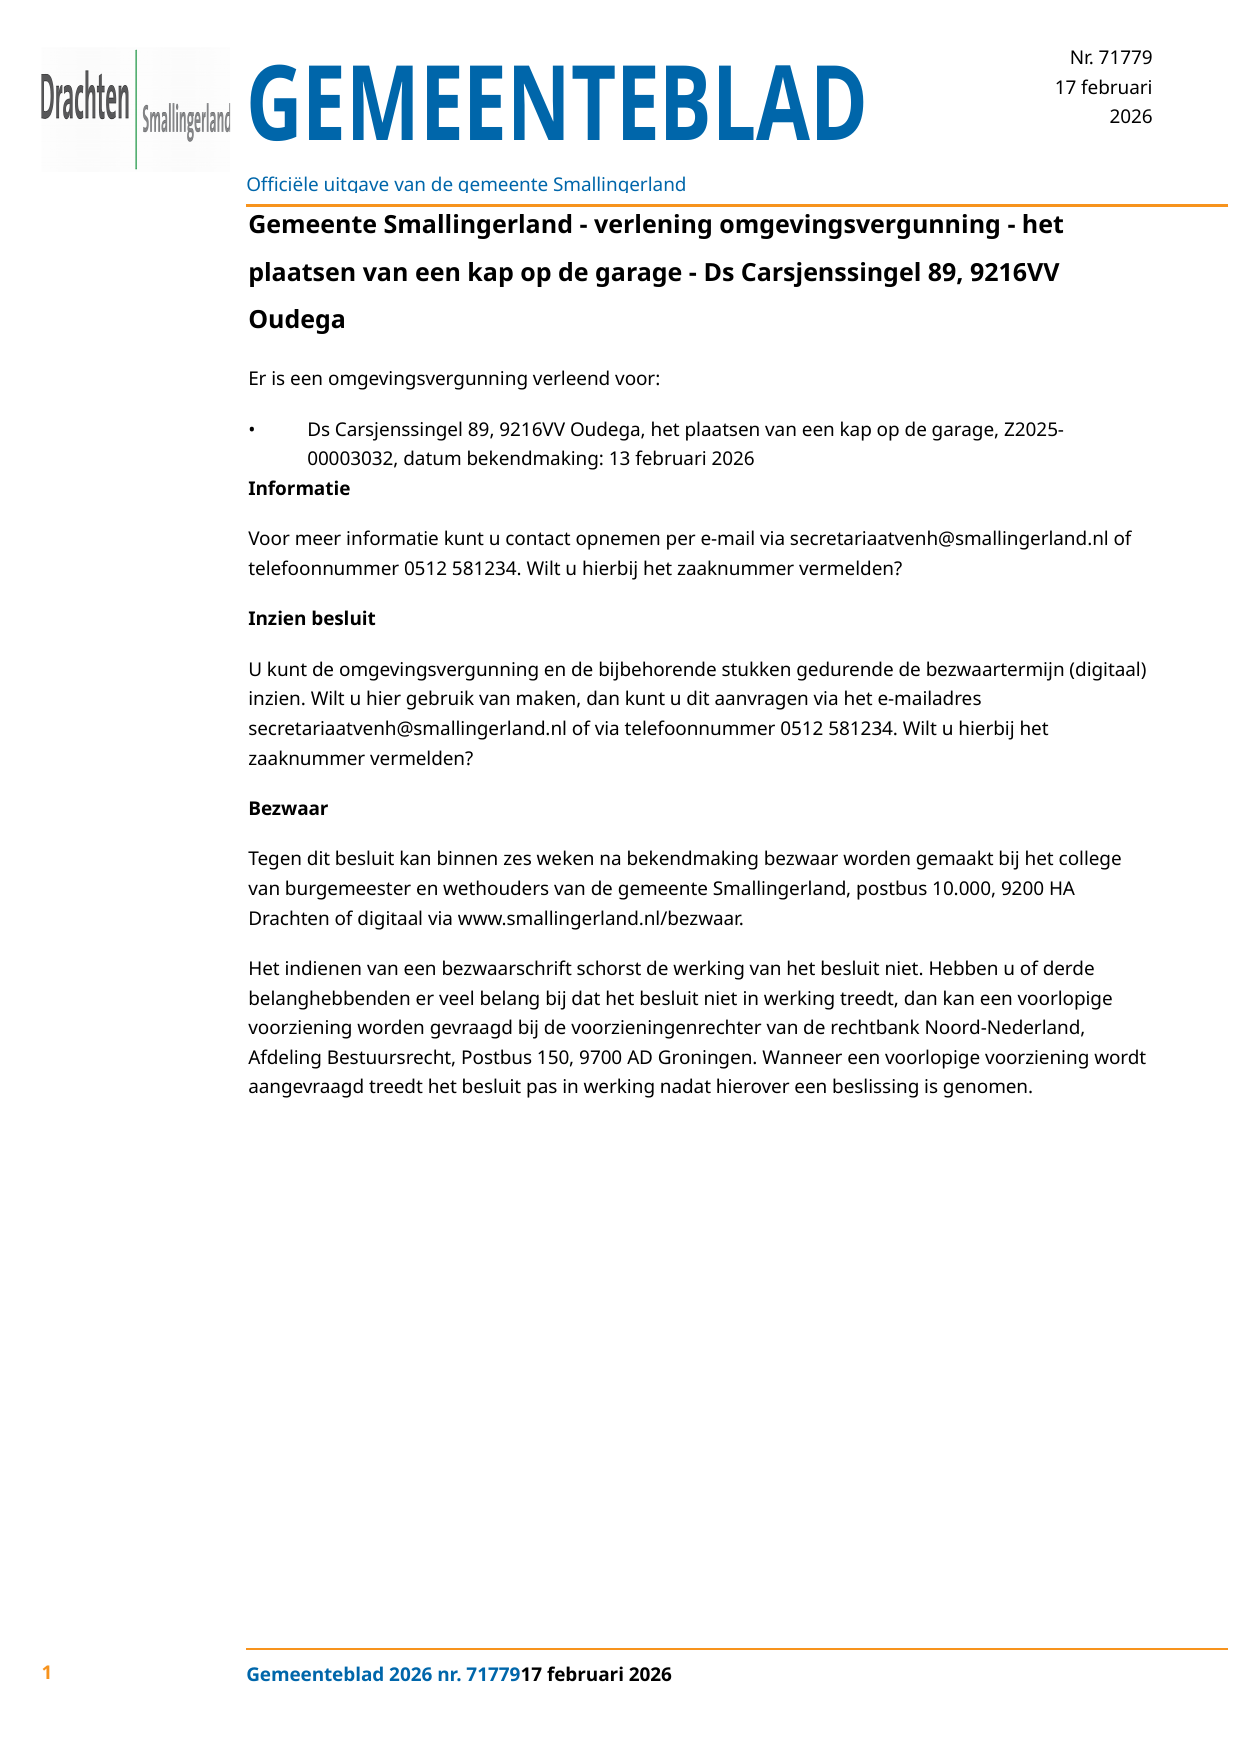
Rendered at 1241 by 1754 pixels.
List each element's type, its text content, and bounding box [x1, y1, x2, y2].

text Voor meer informatie kunt u contact opnemen per e-mail via secretariaatvenh@smallingerland.nl of telefoonnummer 0512 581234. Wilt u hierbij het zaaknummer vermelden? [248, 526, 1152, 581]
list Ds Carsjenssingel 89, 9216VV Oudega, het plaatsen van een kap op de garage, Z2025-00003032, datum bekendmaking: 13 februari 2026 [248, 416, 1152, 471]
text U kunt de omgevingsvergunning en de bijbehorende stukken gedurende de bezwaartermijn (digitaal) inzien. Wilt u hier gebruik van maken, dan kunt u dit aanvragen via het e-mailadres secretariaatvenh@smallingerland.nl of via telefoonnummer 0512 581234. Wilt u hierbij het zaaknummer vermelden? [248, 656, 1152, 770]
picture [41, 47, 231, 172]
text Er is een omgevingsvergunning verleend voor: [248, 366, 1152, 391]
text Bezwaar [248, 795, 1152, 821]
text Tegen dit besluit kan binnen zes weken na bekendmaking bezwaar worden gemaakt bij het college van burgemeester en wethouders van de gemeente Smallingerland, postbus 10.000, 9200 HA Drachten of digitaal via www.smallingerland.nl/bezwaar. [248, 846, 1152, 930]
text Het indienen van een bezwaarschrift schorst de werking van het besluit niet. Hebben u of derde belanghebbenden er veel belang bij dat het besluit niet in werking treedt, dan kan een voorlopige voorziening worden gevraagd bij de voorzieningenrechter van de rechtbank Noord-Nederland, Afdeling Bestuursrecht, Postbus 150, 9700 AD Groningen. Wanneer een voorlopige voorziening wordt aangevraagd treedt het besluit pas in werking nadat hierover een beslissing is genomen. [248, 955, 1152, 1099]
text Informatie [248, 475, 1152, 501]
text Gemeente Smallingerland - verlening omgevingsvergunning - het plaatsen van een kap op de garage - Ds Carsjenssingel 89, 9216VV Oudega [248, 207, 1152, 336]
text Inzien besluit [248, 606, 1152, 631]
